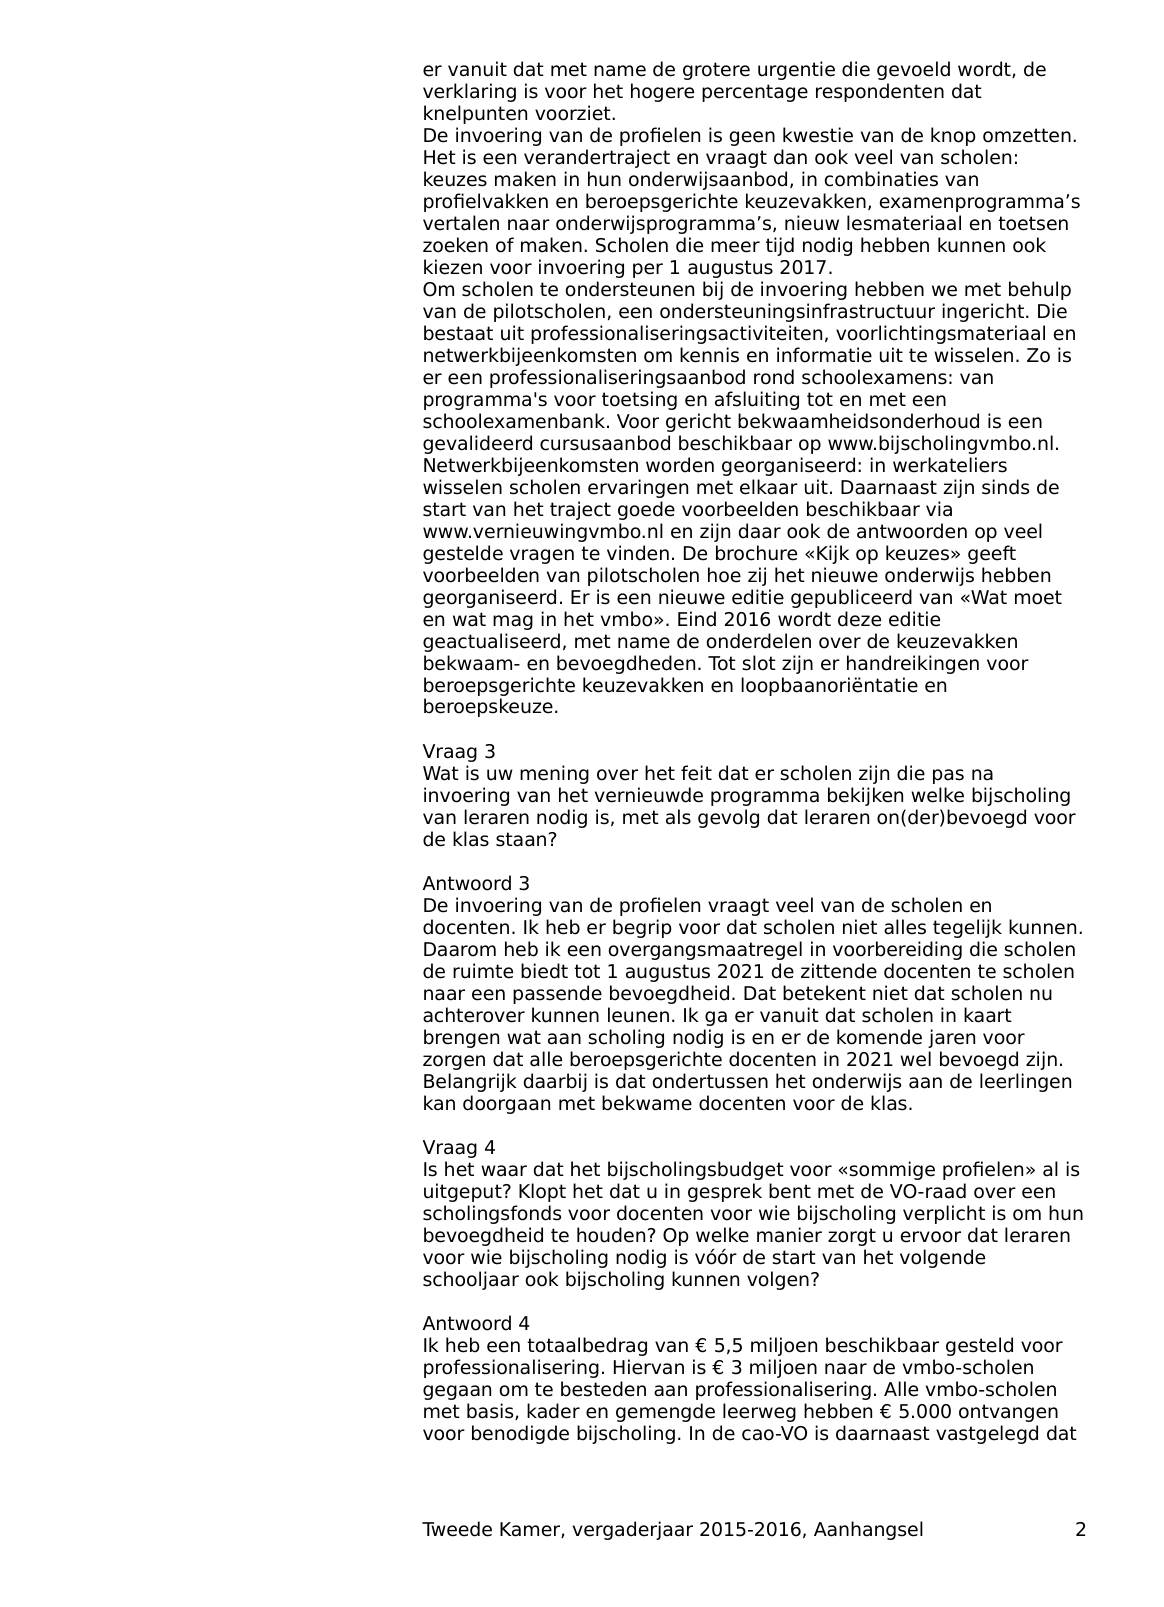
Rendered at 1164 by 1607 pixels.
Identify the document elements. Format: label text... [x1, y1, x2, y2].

text Om scholen te ondersteunen bij de invoering hebben we met behulp van de pilotscholen, een ondersteuningsinfrastructuur ingericht. Die bestaat uit professionaliseringsactiviteiten, voorlichtingsmateriaal en netwerkbijeenkomsten om kennis en informatie uit te wisselen. Zo is er een professionaliseringsaanbod rond schoolexamens: van programma's voor toetsing en afsluiting tot en met een schoolexamenbank. Voor gericht bekwaamheidsonderhoud is een gevalideerd cursusaanbod beschikbaar op www.bijscholingvmbo.nl. Netwerkbijeenkomsten worden georganiseerd: in werkateliers wisselen scholen ervaringen met elkaar uit. Daarnaast zijn sinds de start van het traject goede voorbeelden beschikbaar via www.vernieuwingvmbo.nl en zijn daar ook de antwoorden op veel gestelde vragen te vinden. De brochure «Kijk op keuzes» geeft voorbeelden van pilotscholen hoe zij het nieuwe onderwijs hebben georganiseerd. Er is een nieuwe editie gepubliceerd van «Wat moet en wat mag in het vmbo». Eind 2016 wordt deze editie geactualiseerd, met name de onderdelen over de keuzevakken bekwaam- en bevoegdheden. Tot slot zijn er handreikingen voor beroepsgerichte keuzevakken en loopbaanoriëntatie en beroepskeuze. [422, 279, 1087, 718]
text Vraag 3 [422, 741, 1087, 763]
text Antwoord 4 [422, 1313, 1087, 1335]
text Vraag 4 [422, 1137, 1087, 1159]
text Ik heb een totaalbedrag van € 5,5 miljoen beschikbaar gesteld voor professionalisering. Hiervan is € 3 miljoen naar de vmbo-scholen gegaan om te besteden aan professionalisering. Alle vmbo-scholen met basis, kader en gemengde leerweg hebben € 5.000 ontvangen voor benodigde bijscholing. In de cao-VO is daarnaast vastgelegd dat [422, 1335, 1087, 1444]
text er vanuit dat met name de grotere urgentie die gevoeld wordt, de verklaring is voor het hogere percentage respondenten dat knelpunten voorziet. [422, 59, 1087, 125]
text Is het waar dat het bijscholingsbudget voor «sommige profielen» al is uitgeput? Klopt het dat u in gesprek bent met de VO-raad over een scholingsfonds voor docenten voor wie bijscholing verplicht is om hun bevoegdheid te houden? Op welke manier zorgt u ervoor dat leraren voor wie bijscholing nodig is vóór de start van het volgende schooljaar ook bijscholing kunnen volgen? [422, 1159, 1087, 1291]
text De invoering van de profielen vraagt veel van de scholen en docenten. Ik heb er begrip voor dat scholen niet alles tegelijk kunnen. Daarom heb ik een overgangsmaatregel in voorbereiding die scholen de ruimte biedt tot 1 augustus 2021 de zittende docenten te scholen naar een passende bevoegdheid. Dat betekent niet dat scholen nu achterover kunnen leunen. Ik ga er vanuit dat scholen in kaart brengen wat aan scholing nodig is en er de komende jaren voor zorgen dat alle beroepsgerichte docenten in 2021 wel bevoegd zijn. Belangrijk daarbij is dat ondertussen het onderwijs aan de leerlingen kan doorgaan met bekwame docenten voor de klas. [422, 895, 1087, 1114]
text Wat is uw mening over het feit dat er scholen zijn die pas na invoering van het vernieuwde programma bekijken welke bijscholing van leraren nodig is, met als gevolg dat leraren on(der)bevoegd voor de klas staan? [422, 763, 1087, 851]
text De invoering van de profielen is geen kwestie van de knop omzetten. Het is een verandertraject en vraagt dan ook veel van scholen: keuzes maken in hun onderwijsaanbod, in combinaties van profielvakken en beroepsgerichte keuzevakken, examenprogramma’s vertalen naar onderwijsprogramma’s, nieuw lesmateriaal en toetsen zoeken of maken. Scholen die meer tijd nodig hebben kunnen ook kiezen voor invoering per 1 augustus 2017. [422, 125, 1087, 279]
text Antwoord 3 [422, 873, 1087, 895]
